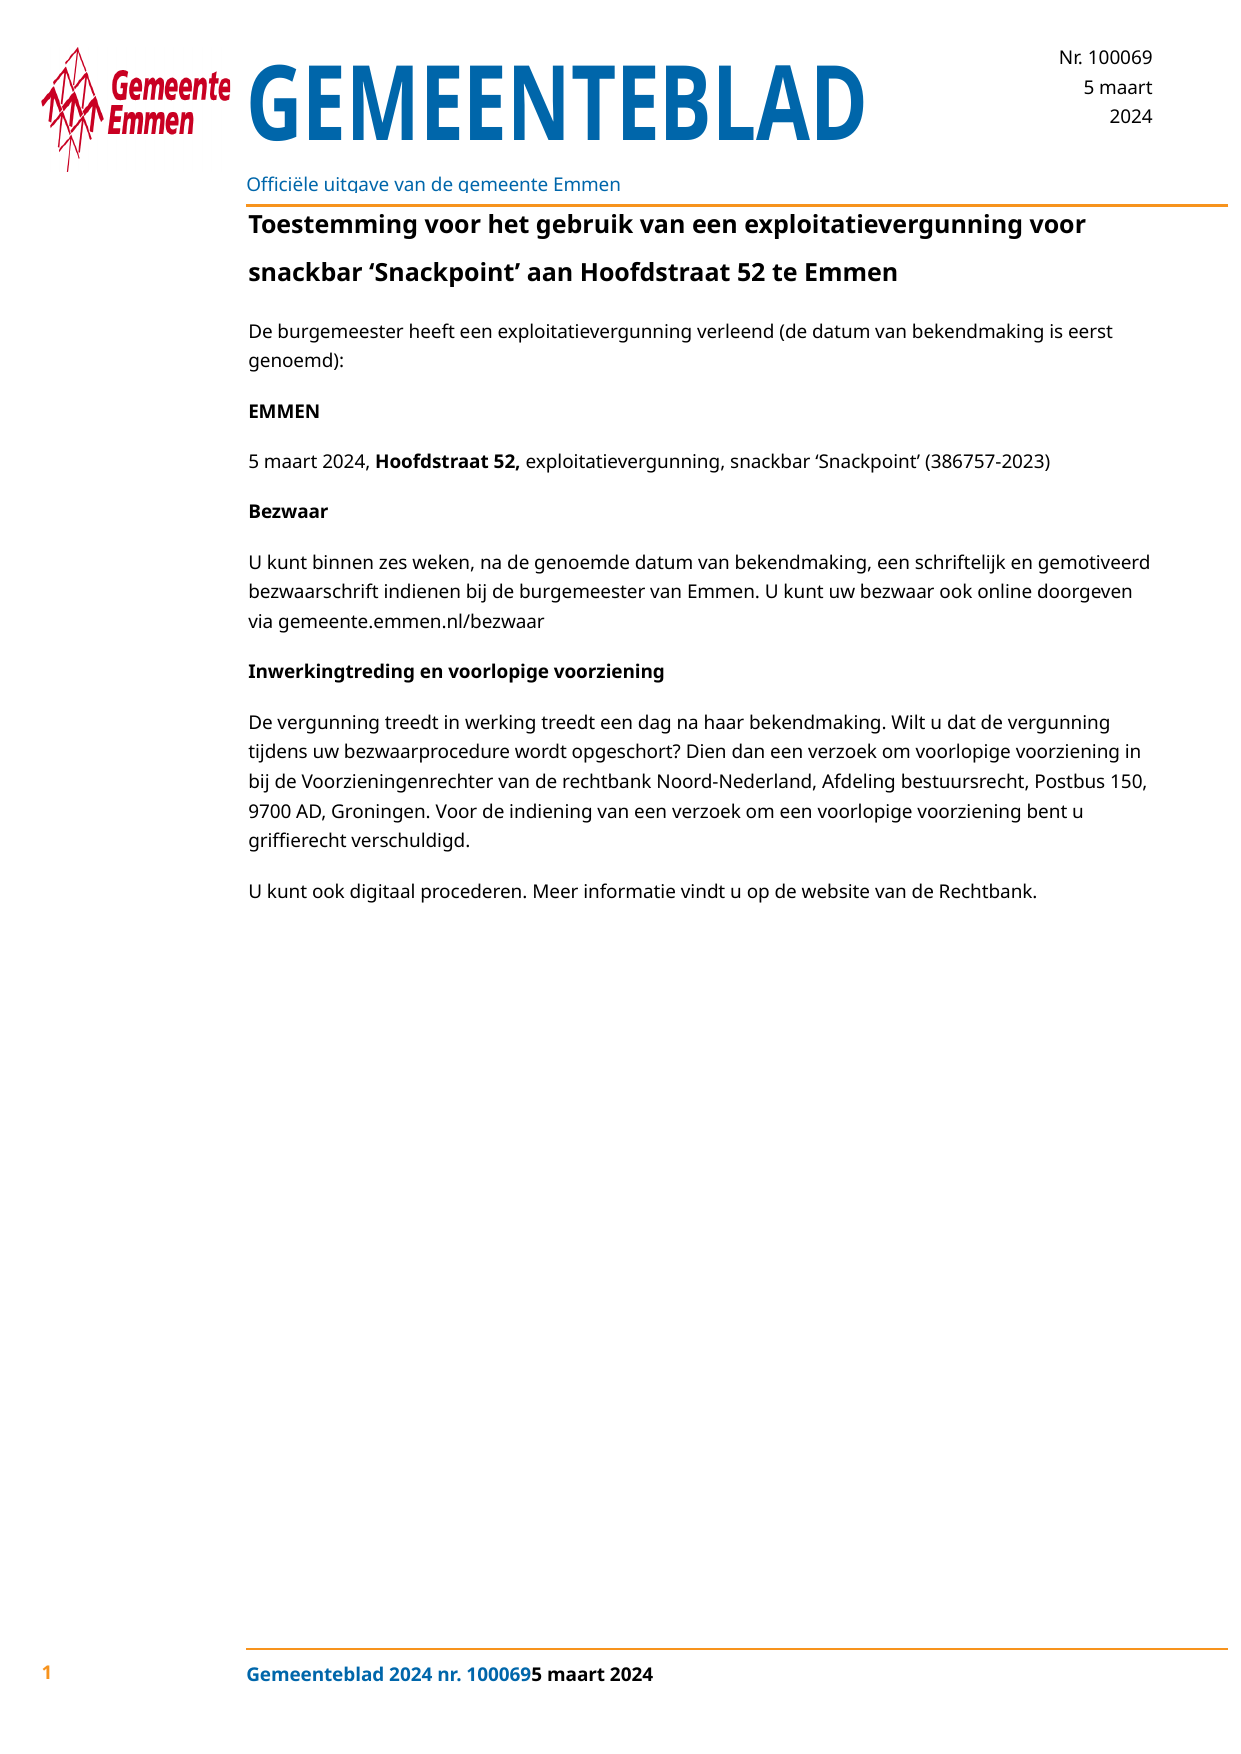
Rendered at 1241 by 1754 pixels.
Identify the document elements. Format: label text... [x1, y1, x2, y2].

text 5 maart 2024, Hoofdstraat 52, exploitatievergunning, snackbar ‘Snackpoint’ (386757-2023) [248, 448, 1152, 474]
picture [41, 47, 231, 172]
text De burgemeester heeft een exploitatievergunning verleend (de datum van bekendmaking is eerst genoemd): [248, 318, 1152, 373]
text Toestemming voor het gebruik van een exploitatievergunning voor snackbar ‘Snackpoint’ aan Hoofdstraat 52 te Emmen [248, 207, 1152, 288]
text De vergunning treedt in werking treedt een dag na haar bekendmaking. Wilt u dat de vergunning tijdens uw bezwaarprocedure wordt opgeschort? Dien dan een verzoek om voorlopige voorziening in bij de Voorzieningenrechter van de rechtbank Noord-Nederland, Afdeling bestuursrecht, Postbus 150, 9700 AD, Groningen. Voor de indiening van een verzoek om een voorlopige voorziening bent u griffierecht verschuldigd. [248, 709, 1152, 853]
text EMMEN [248, 398, 1152, 424]
text U kunt ook digitaal procederen. Meer informatie vindt u op de website van de Rechtbank. [248, 878, 1152, 904]
text Bezwaar [248, 499, 1152, 524]
text Inwerkingtreding en voorlopige voorziening [248, 659, 1152, 684]
text U kunt binnen zes weken, na de genoemde datum van bekendmaking, een schriftelijk en gemotiveerd bezwaarschrift indienen bij de burgemeester van Emmen. U kunt uw bezwaar ook online doorgeven via gemeente.emmen.nl/bezwaar [248, 549, 1152, 634]
